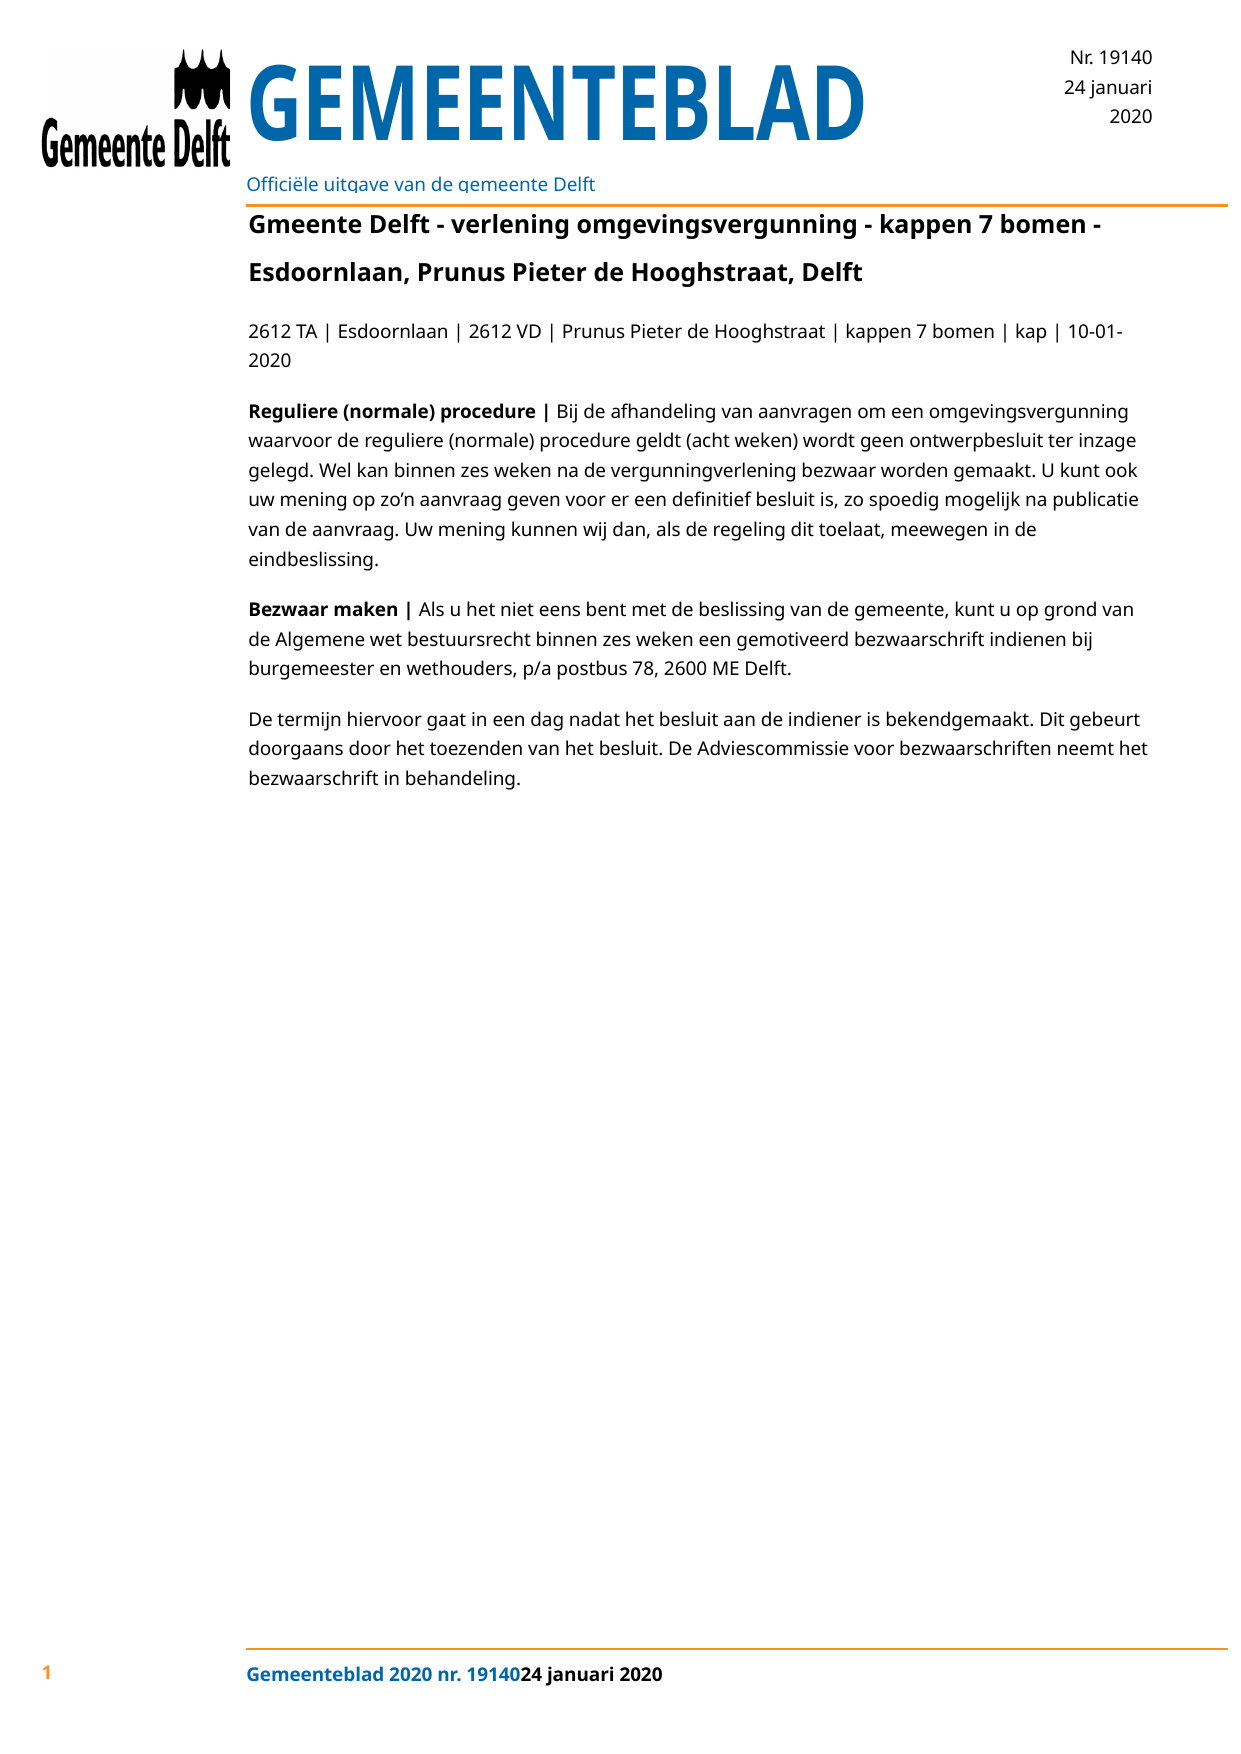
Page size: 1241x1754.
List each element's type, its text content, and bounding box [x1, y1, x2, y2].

text De termijn hiervoor gaat in een dag nadat het besluit aan de indiener is bekendgemaakt. Dit gebeurt doorgaans door het toezenden van het besluit. De Adviescommissie voor bezwaarschriften neemt het bezwaarschrift in behandeling. [248, 706, 1152, 791]
text Bezwaar maken | Als u het niet eens bent met de beslissing van de gemeente, kunt u op grond van de Algemene wet bestuursrecht binnen zes weken een gemotiveerd bezwaarschrift indienen bij burgemeester en wethouders, p/a postbus 78, 2600 ME Delft. [248, 596, 1152, 681]
text 2612 TA | Esdoornlaan | 2612 VD | Prunus Pieter de Hooghstraat | kappen 7 bomen | kap | 10-01-2020 [248, 318, 1152, 373]
text Reguliere (normale) procedure | Bij de afhandeling van aanvragen om een omgevingsvergunning waarvoor de reguliere (normale) procedure geldt (acht weken) wordt geen ontwerpbesluit ter inzage gelegd. Wel kan binnen zes weken na de vergunningverlening bezwaar worden gemaakt. U kunt ook uw mening op zo’n aanvraag geven voor er een definitief besluit is, zo spoedig mogelijk na publicatie van de aanvraag. Uw mening kunnen wij dan, als de regeling dit toelaat, meewegen in de eindbeslissing. [248, 398, 1152, 572]
text Gmeente Delft - verlening omgevingsvergunning - kappen 7 bomen - Esdoornlaan, Prunus Pieter de Hooghstraat, Delft [248, 207, 1152, 288]
picture [41, 47, 231, 172]
